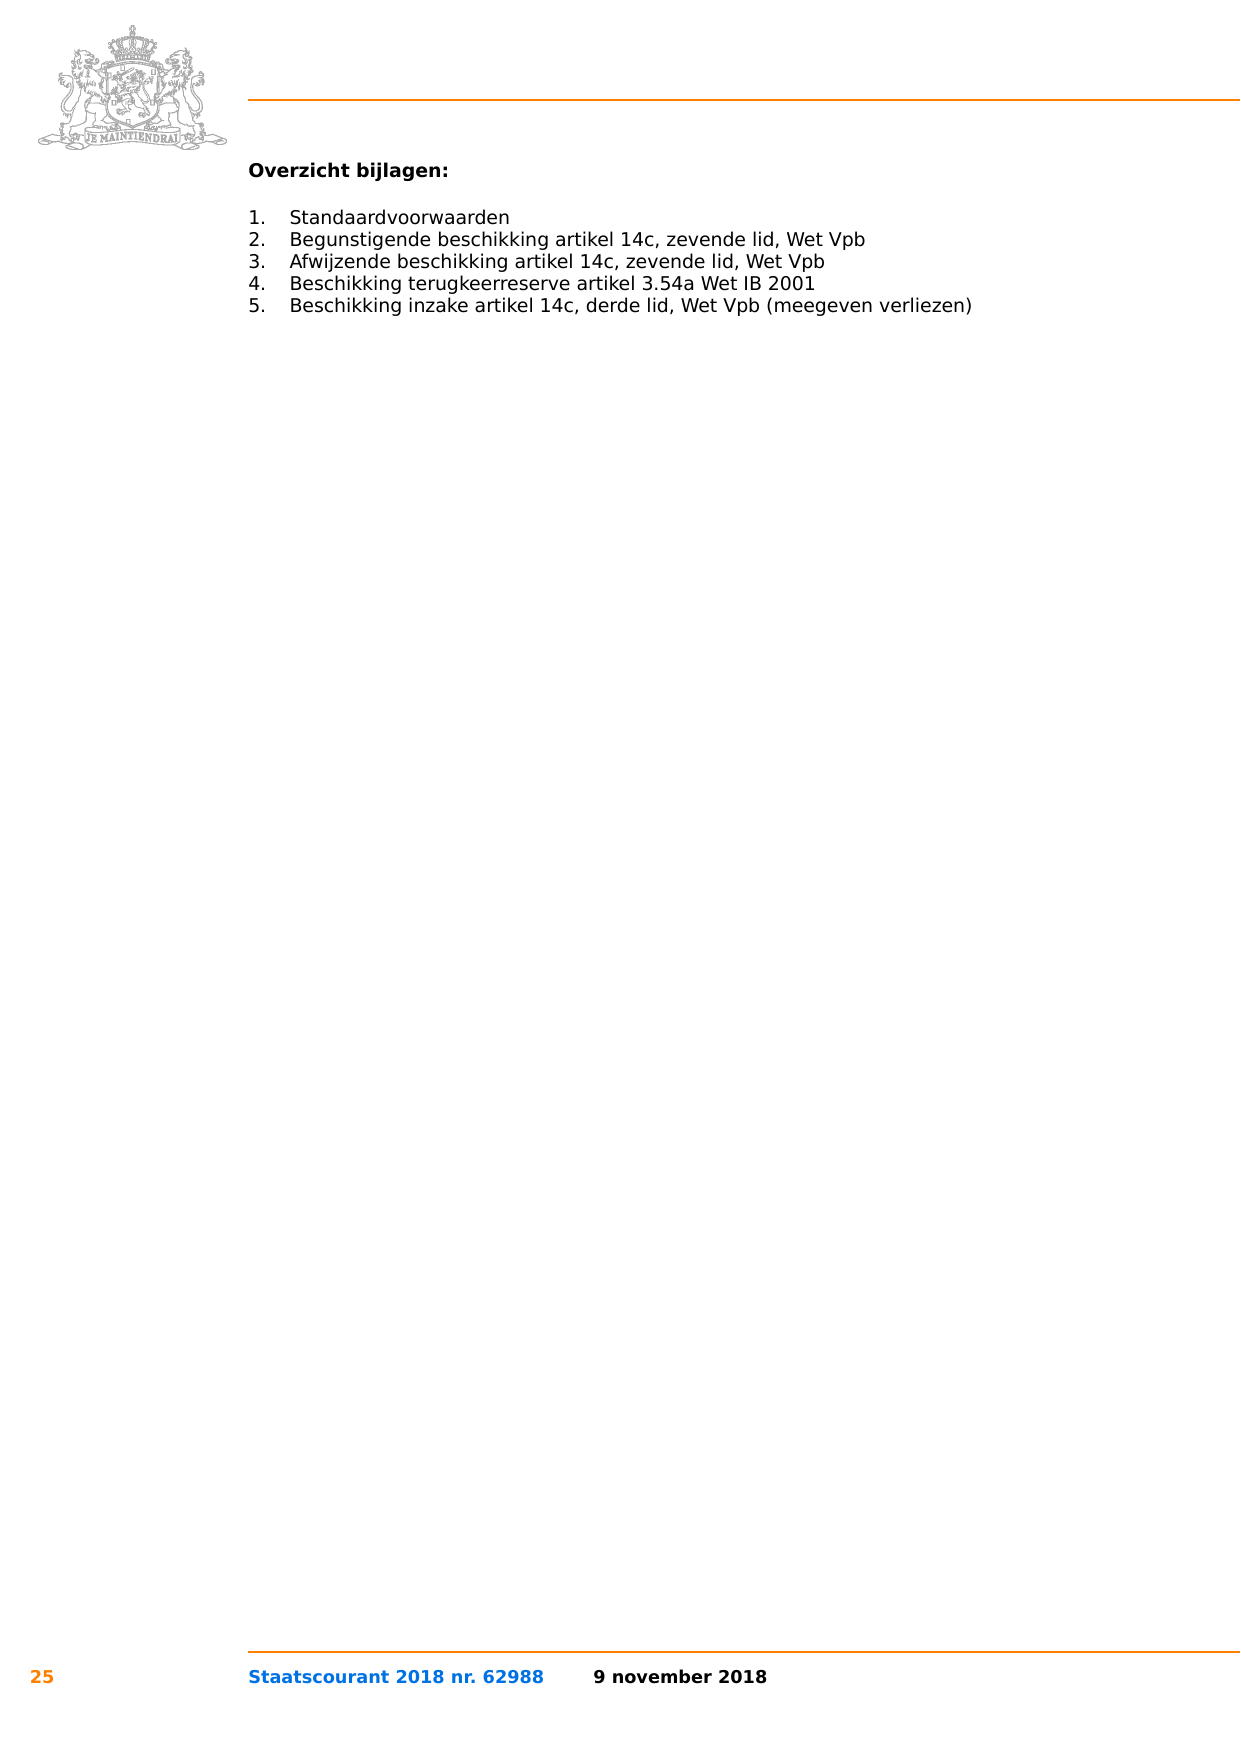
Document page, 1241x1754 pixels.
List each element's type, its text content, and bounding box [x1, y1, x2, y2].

text 3. Afwijzende beschikking artikel 14c, zevende lid, Wet Vpb [248, 251, 1163, 273]
subtitle Overzicht bijlagen: [248, 160, 1163, 182]
text 4. Beschikking terugkeerreserve artikel 3.54a Wet IB 2001 [248, 273, 1163, 295]
text 5. Beschikking inzake artikel 14c, derde lid, Wet Vpb (meegeven verliezen) [248, 295, 1163, 317]
picture [38, 25, 227, 150]
text 2. Begunstigende beschikking artikel 14c, zevende lid, Wet Vpb [248, 229, 1163, 251]
text 1. Standaardvoorwaarden [248, 207, 1163, 229]
